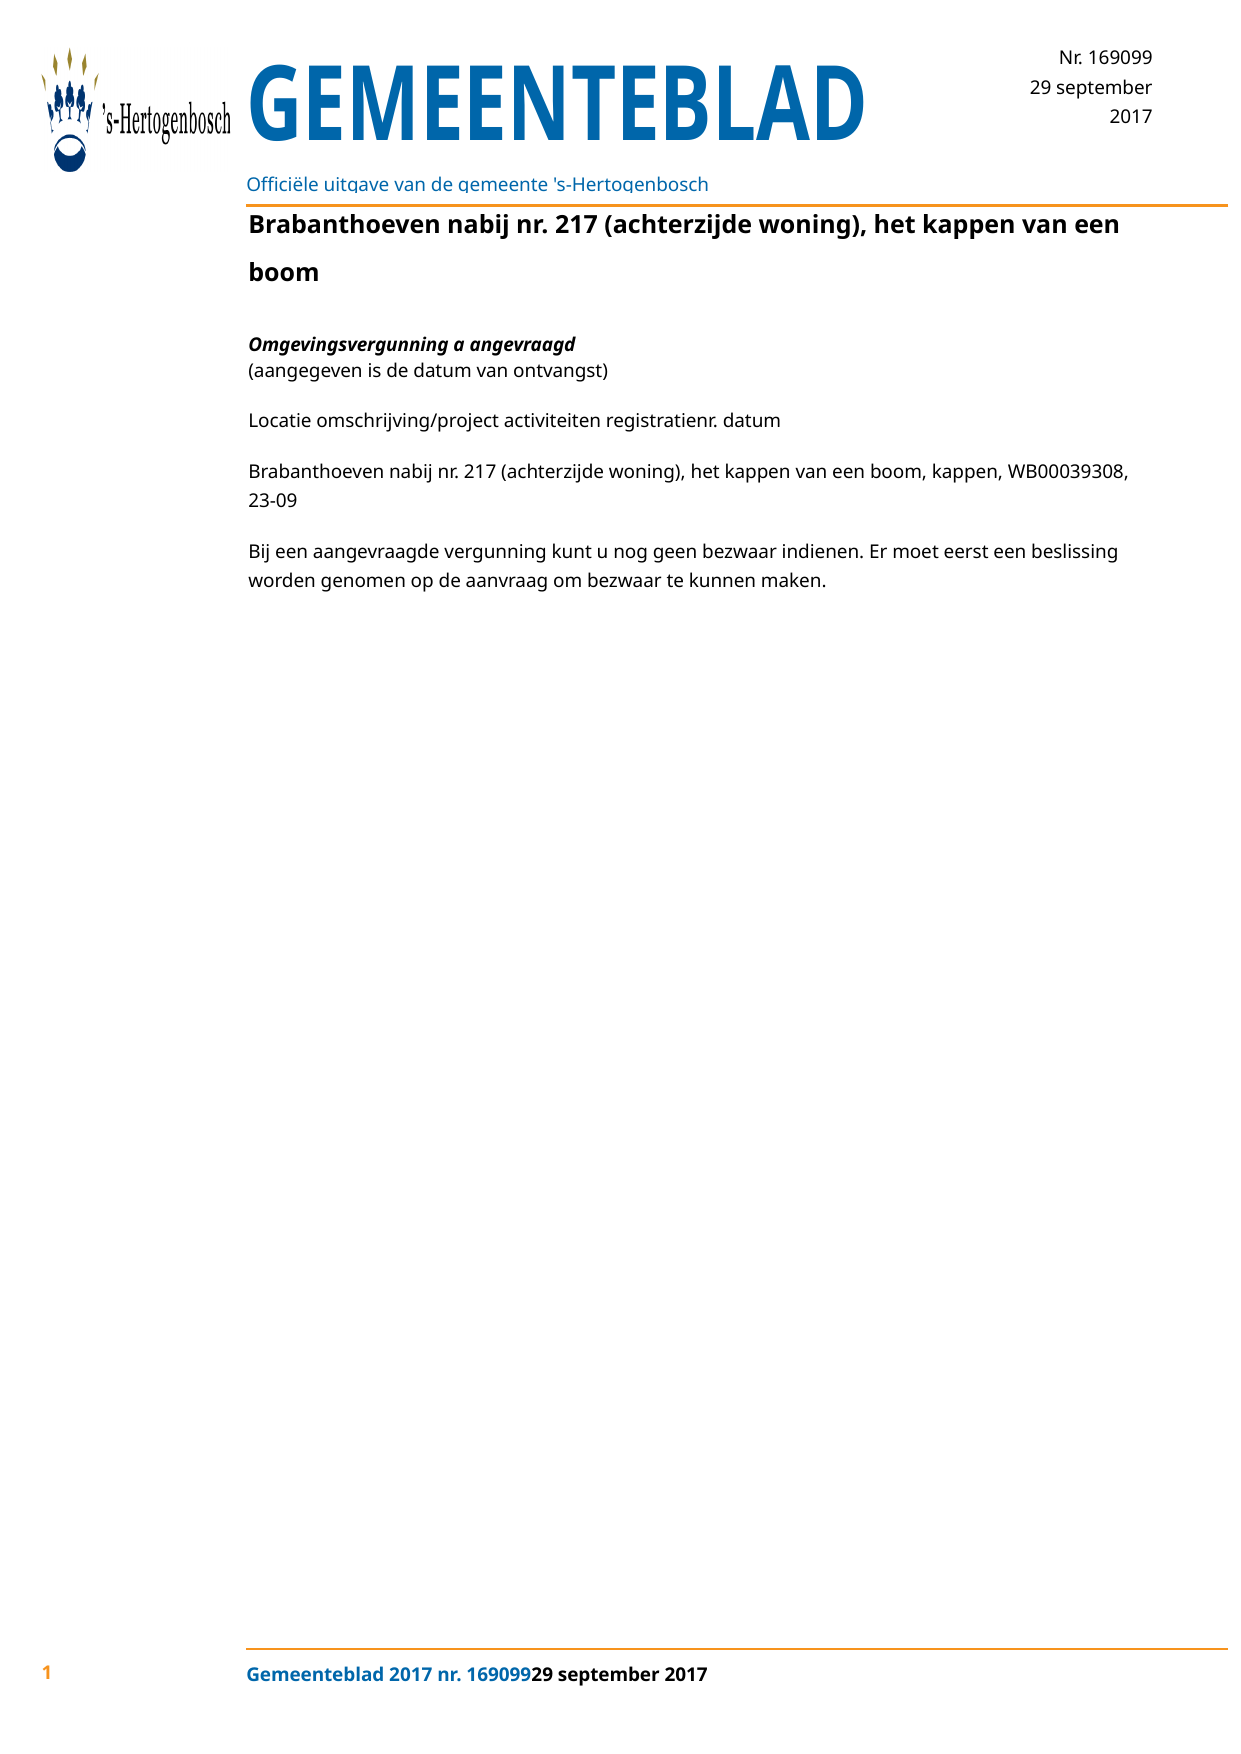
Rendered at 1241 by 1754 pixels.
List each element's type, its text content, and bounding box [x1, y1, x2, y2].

picture [41, 47, 231, 172]
text Bij een aangevraagde vergunning kunt u nog geen bezwaar indienen. Er moet eerst een beslissing worden genomen op de aanvraag om bezwaar te kunnen maken. [248, 538, 1152, 593]
text Brabanthoeven nabij nr. 217 (achterzijde woning), het kappen van een boom, kappen, WB00039308, 23-09 [248, 458, 1152, 513]
text Brabanthoeven nabij nr. 217 (achterzijde woning), het kappen van een boom [248, 207, 1152, 288]
text (aangegeven is de datum van ontvangst) [248, 357, 1152, 383]
text Locatie omschrijving/project activiteiten registratienr. datum [248, 408, 1152, 433]
text Omgevingsvergunning a angevraagd [248, 331, 1152, 357]
